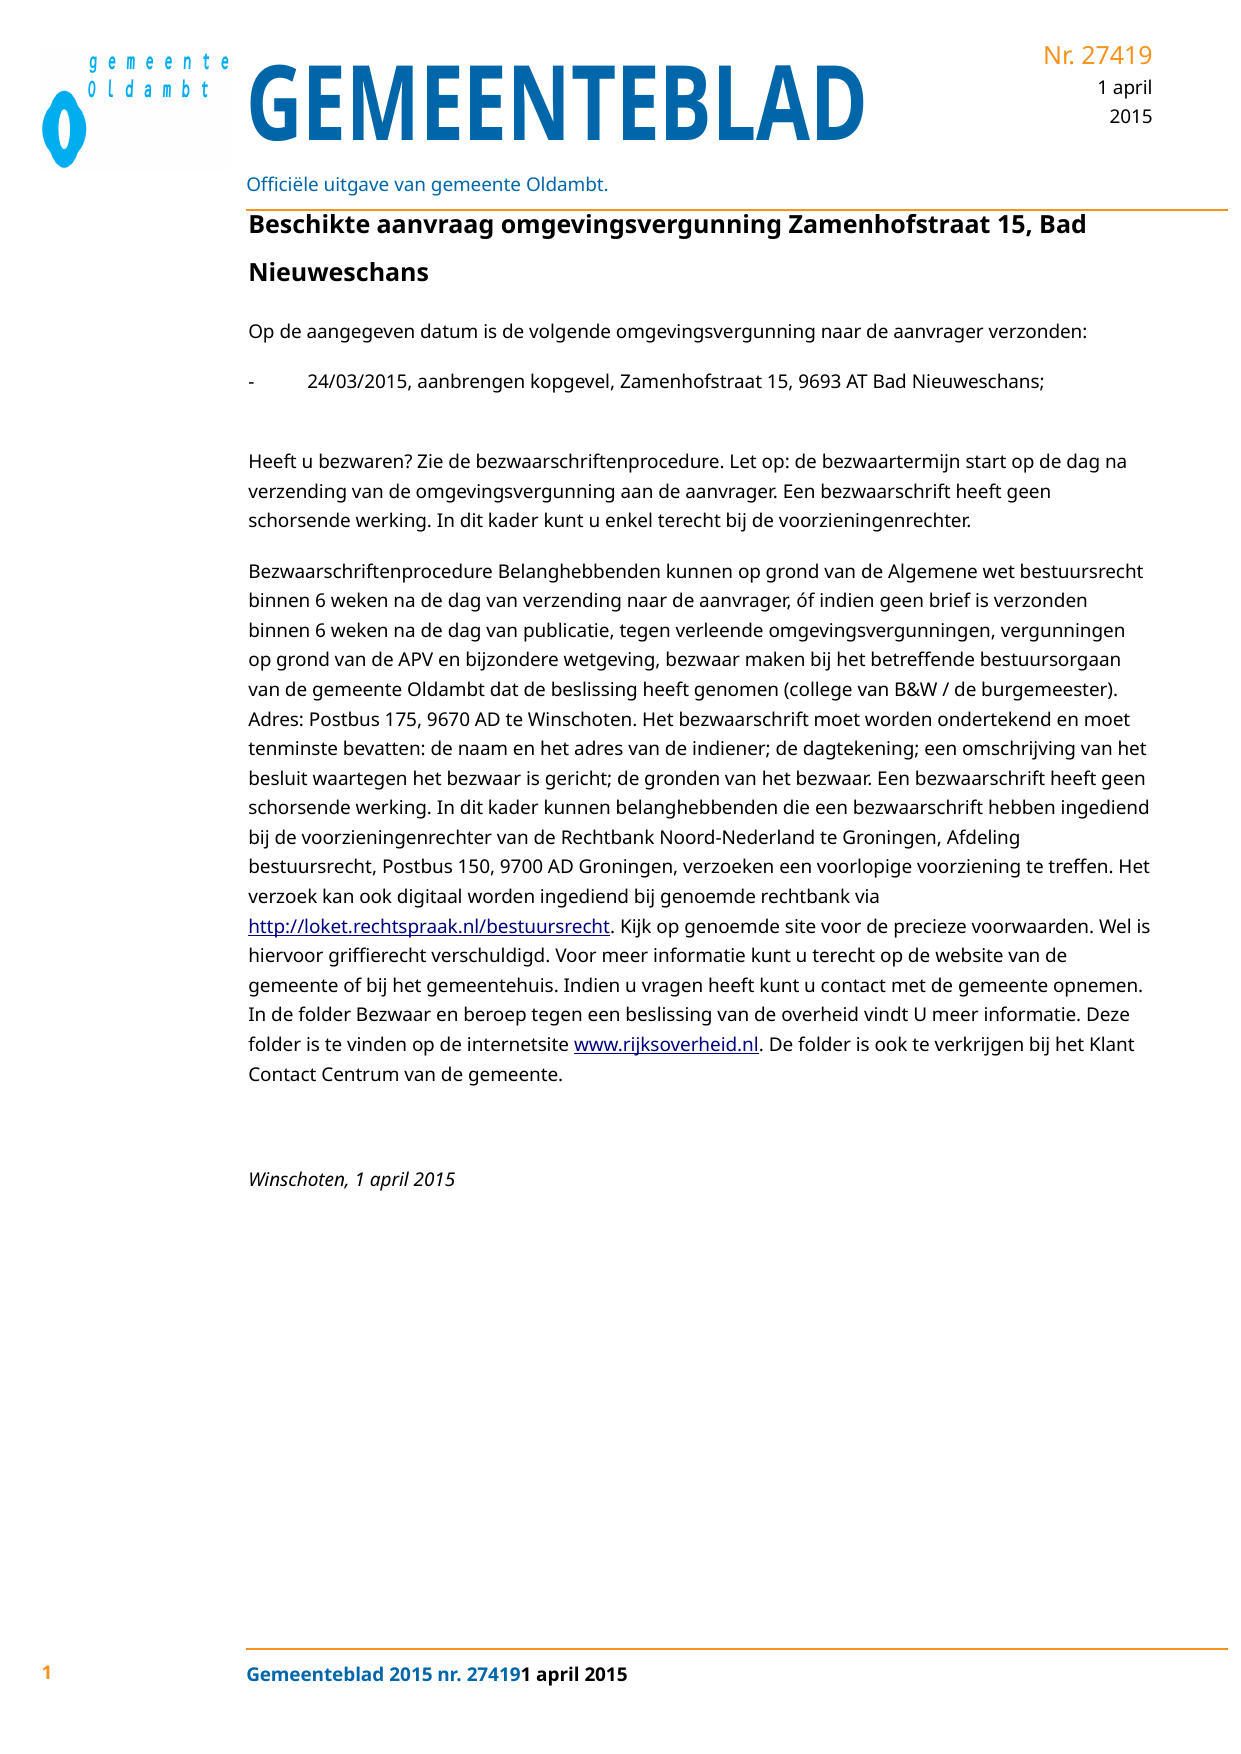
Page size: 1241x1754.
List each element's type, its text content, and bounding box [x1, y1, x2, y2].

list 24/03/2015, aanbrengen kopgevel, Zamenhofstraat 15, 9693 AT Bad Nieuweschans; [248, 368, 1152, 394]
text Bezwaarschriftenprocedure Belanghebbenden kunnen op grond van de Algemene wet bestuursrecht binnen 6 weken na de dag van verzending naar de aanvrager, óf indien geen brief is verzonden binnen 6 weken na de dag van publicatie, tegen verleende omgevingsvergunningen, vergunningen op grond van de APV en bijzondere wetgeving, bezwaar maken bij het betreffende bestuursorgaan van de gemeente Oldambt dat de beslissing heeft genomen (college van B&W / de burgemeester). Adres: Postbus 175, 9670 AD te Winschoten. Het bezwaarschrift moet worden ondertekend en moet tenminste bevatten: de naam en het adres van de indiener; de dagtekening; een omschrijving van het besluit waartegen het bezwaar is gericht; de gronden van het bezwaar. Een bezwaarschrift heeft geen schorsende werking. In dit kader kunnen belanghebbenden die een bezwaarschrift hebben ingediend bij de voorzieningenrechter van de Rechtbank Noord-Nederland te Groningen, Afdeling bestuursrecht, Postbus 150, 9700 AD Groningen, verzoeken een voorlopige voorziening te treffen. Het verzoek kan ook digitaal worden ingediend bij genoemde rechtbank via http://loket.rechtspraak.nl/bestuursrecht. Kijk op genoemde site voor de precieze voorwaarden. Wel is hiervoor griffierecht verschuldigd. Voor meer informatie kunt u terecht op de website van de gemeente of bij het gemeentehuis. Indien u vragen heeft kunt u contact met de gemeente opnemen. In de folder Bezwaar en beroep tegen een beslissing van de overheid vindt U meer informatie. Deze folder is te vinden op de internetsite www.rijksoverheid.nl. De folder is ook te verkrijgen bij het Klant Contact Centrum van de gemeente. [248, 558, 1152, 1087]
text Op de aangegeven datum is de volgende omgevingsvergunning naar de aanvrager verzonden: [248, 318, 1152, 344]
picture [41, 47, 231, 172]
text Heeft u bezwaren? Zie de bezwaarschriftenprocedure. Let op: de bezwaartermijn start op de dag na verzending van de omgevingsvergunning aan de aanvrager. Een bezwaarschrift heeft geen schorsende werking. In dit kader kunt u enkel terecht bij de voorzieningenrechter. [248, 448, 1152, 533]
text Winschoten, 1 april 2015 [248, 1167, 1152, 1192]
text Beschikte aanvraag omgevingsvergunning Zamenhofstraat 15, Bad Nieuweschans [248, 211, 1152, 288]
